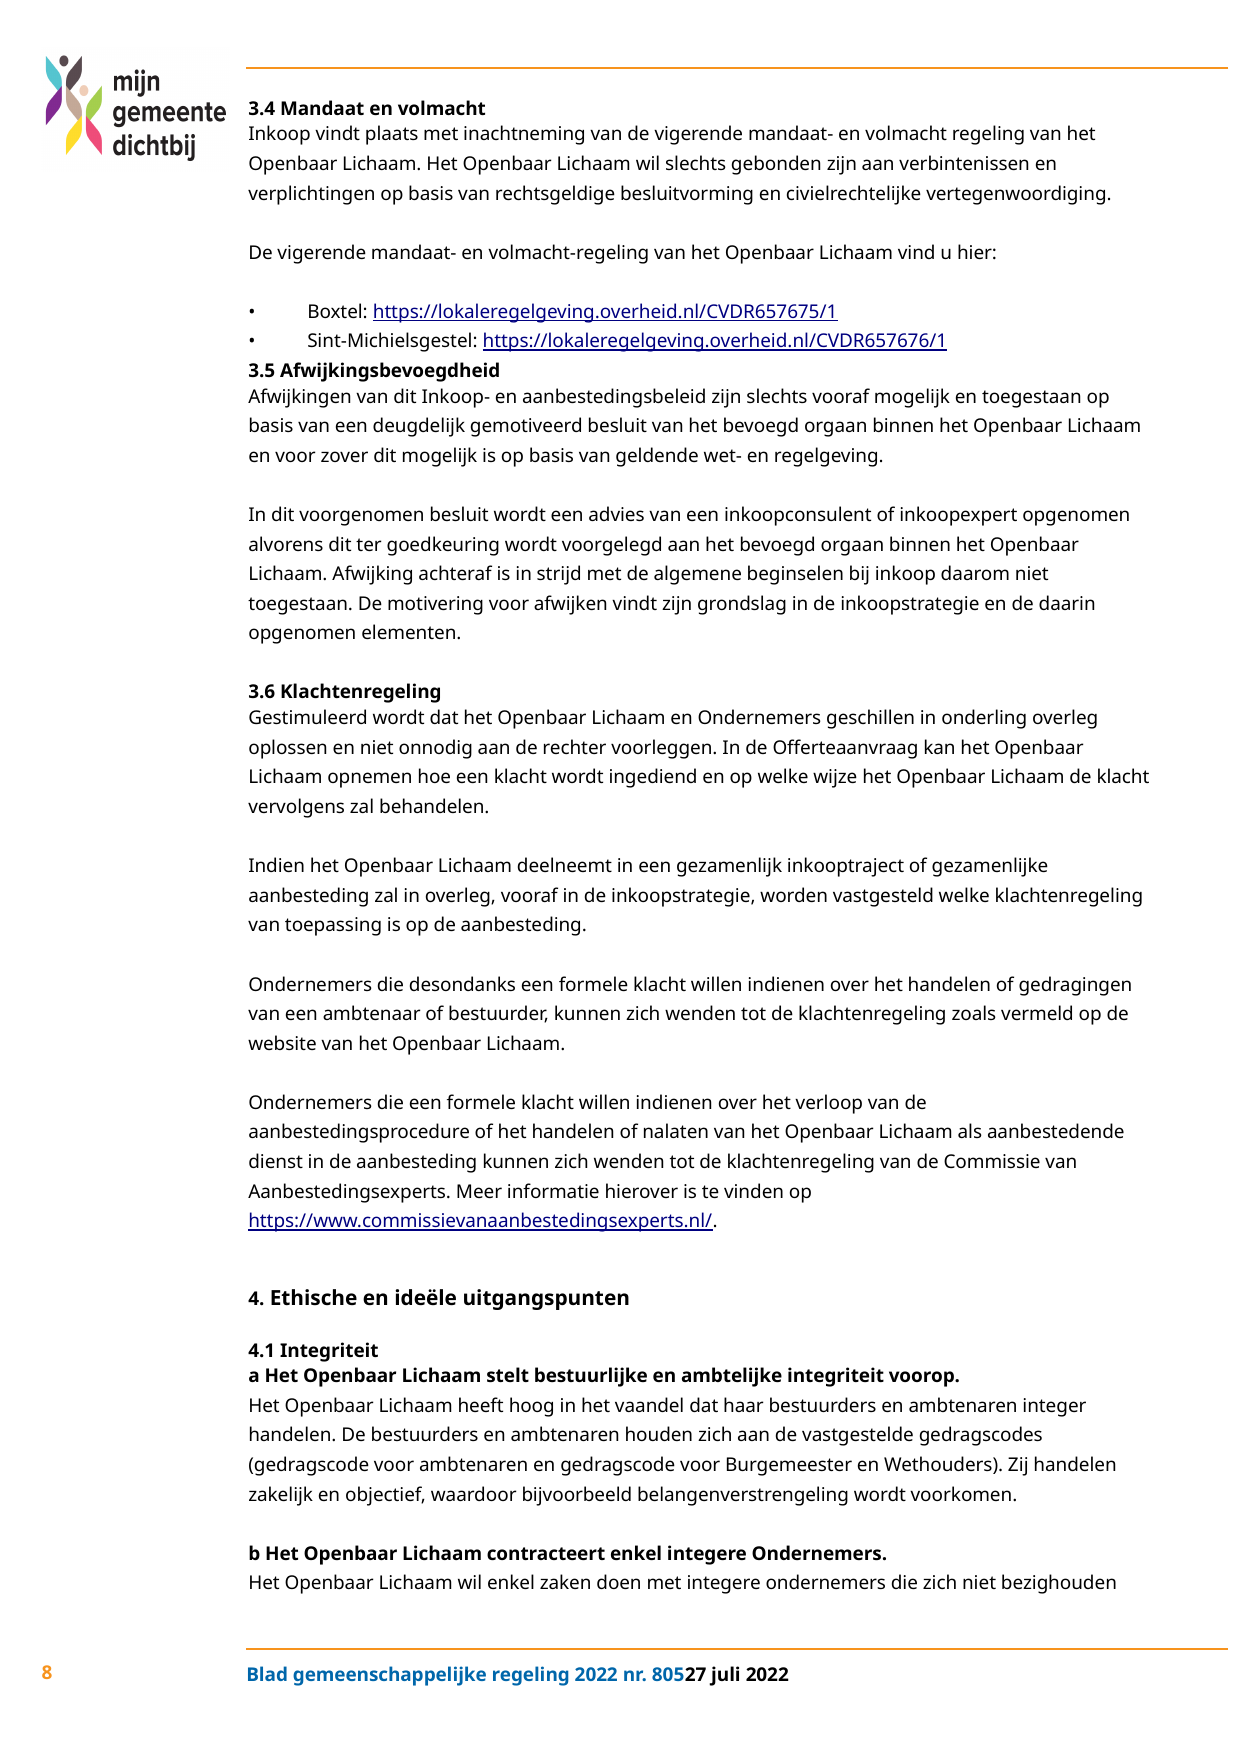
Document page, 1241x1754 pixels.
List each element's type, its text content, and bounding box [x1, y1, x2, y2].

text 3.5 Afwijkingsbevoegdheid [248, 357, 1152, 383]
picture [41, 47, 231, 172]
list Boxtel: https://lokaleregelgeving.overheid.nl/CVDR657675/1 [248, 298, 1152, 324]
text b Het Openbaar Lichaam contracteert enkel integere Ondernemers. [248, 1540, 1152, 1566]
text Afwijkingen van dit Inkoop- en aanbestedingsbeleid zijn slechts vooraf mogelijk en toegestaan op basis van een deugdelijk gemotiveerd besluit van het bevoegd orgaan binnen het Openbaar Lichaam en voor zover dit mogelijk is op basis van geldende wet- en regelgeving. [248, 383, 1152, 468]
text Ondernemers die desondanks een formele klacht willen indienen over het handelen of gedragingen van een ambtenaar of bestuurder, kunnen zich wenden tot de klachtenregeling zoals vermeld op de website van het Openbaar Lichaam. [248, 971, 1152, 1056]
list Sint-Michielsgestel: https://lokaleregelgeving.overheid.nl/CVDR657676/1 [248, 328, 1152, 353]
text Indien het Openbaar Lichaam deelneemt in een gezamenlijk inkooptraject of gezamenlijke aanbesteding zal in overleg, vooraf in de inkoopstrategie, worden vastgesteld welke klachtenregeling van toepassing is op de aanbesteding. [248, 852, 1152, 937]
text Ondernemers die een formele klacht willen indienen over het verloop van de aanbestedingsprocedure of het handelen of nalaten van het Openbaar Lichaam als aanbestedende dienst in de aanbesteding kunnen zich wenden tot de klachtenregeling van de Commissie van Aanbestedingsexperts. Meer informatie hierover is te vinden op https://www.commissievanaanbestedingsexperts.nl/. [248, 1089, 1152, 1233]
text Inkoop vindt plaats met inachtneming van de vigerende mandaat- en volmacht regeling van het Openbaar Lichaam. Het Openbaar Lichaam wil slechts gebonden zijn aan verbintenissen en verplichtingen op basis van rechtsgeldige besluitvorming en civielrechtelijke vertegenwoordiging. [248, 121, 1152, 205]
text a Het Openbaar Lichaam stelt bestuurlijke en ambtelijke integriteit voorop. [248, 1362, 1152, 1388]
text 3.4 Mandaat en volmacht [248, 95, 1152, 121]
text 4. Ethische en ideële uitgangspunten [248, 1283, 1152, 1311]
text De vigerende mandaat- en volmacht-regeling van het Openbaar Lichaam vind u hier: [248, 239, 1152, 264]
text Gestimuleerd wordt dat het Openbaar Lichaam en Ondernemers geschillen in onderling overleg oplossen en niet onnodig aan de rechter voorleggen. In de Offerteaanvraag kan het Openbaar Lichaam opnemen hoe een klacht wordt ingediend en op welke wijze het Openbaar Lichaam de klacht vervolgens zal behandelen. [248, 704, 1152, 819]
text 3.6 Klachtenregeling [248, 679, 1152, 704]
text 4.1 Integriteit [248, 1337, 1152, 1362]
text In dit voorgenomen besluit wordt een advies van een inkoopconsulent of inkoopexpert opgenomen alvorens dit ter goedkeuring wordt voorgelegd aan het bevoegd orgaan binnen het Openbaar Lichaam. Afwijking achteraf is in strijd met de algemene beginselen bij inkoop daarom niet toegestaan. De motivering voor afwijken vindt zijn grondslag in de inkoopstrategie en de daarin opgenomen elementen. [248, 501, 1152, 645]
text Het Openbaar Lichaam wil enkel zaken doen met integere ondernemers die zich niet bezighouden [248, 1569, 1152, 1595]
text Het Openbaar Lichaam heeft hoog in het vaandel dat haar bestuurders en ambtenaren integer handelen. De bestuurders en ambtenaren houden zich aan de vastgestelde gedragscodes (gedragscode voor ambtenaren en gedragscode voor Burgemeester en Wethouders). Zij handelen zakelijk en objectief, waardoor bijvoorbeeld belangenverstrengeling wordt voorkomen. [248, 1392, 1152, 1507]
